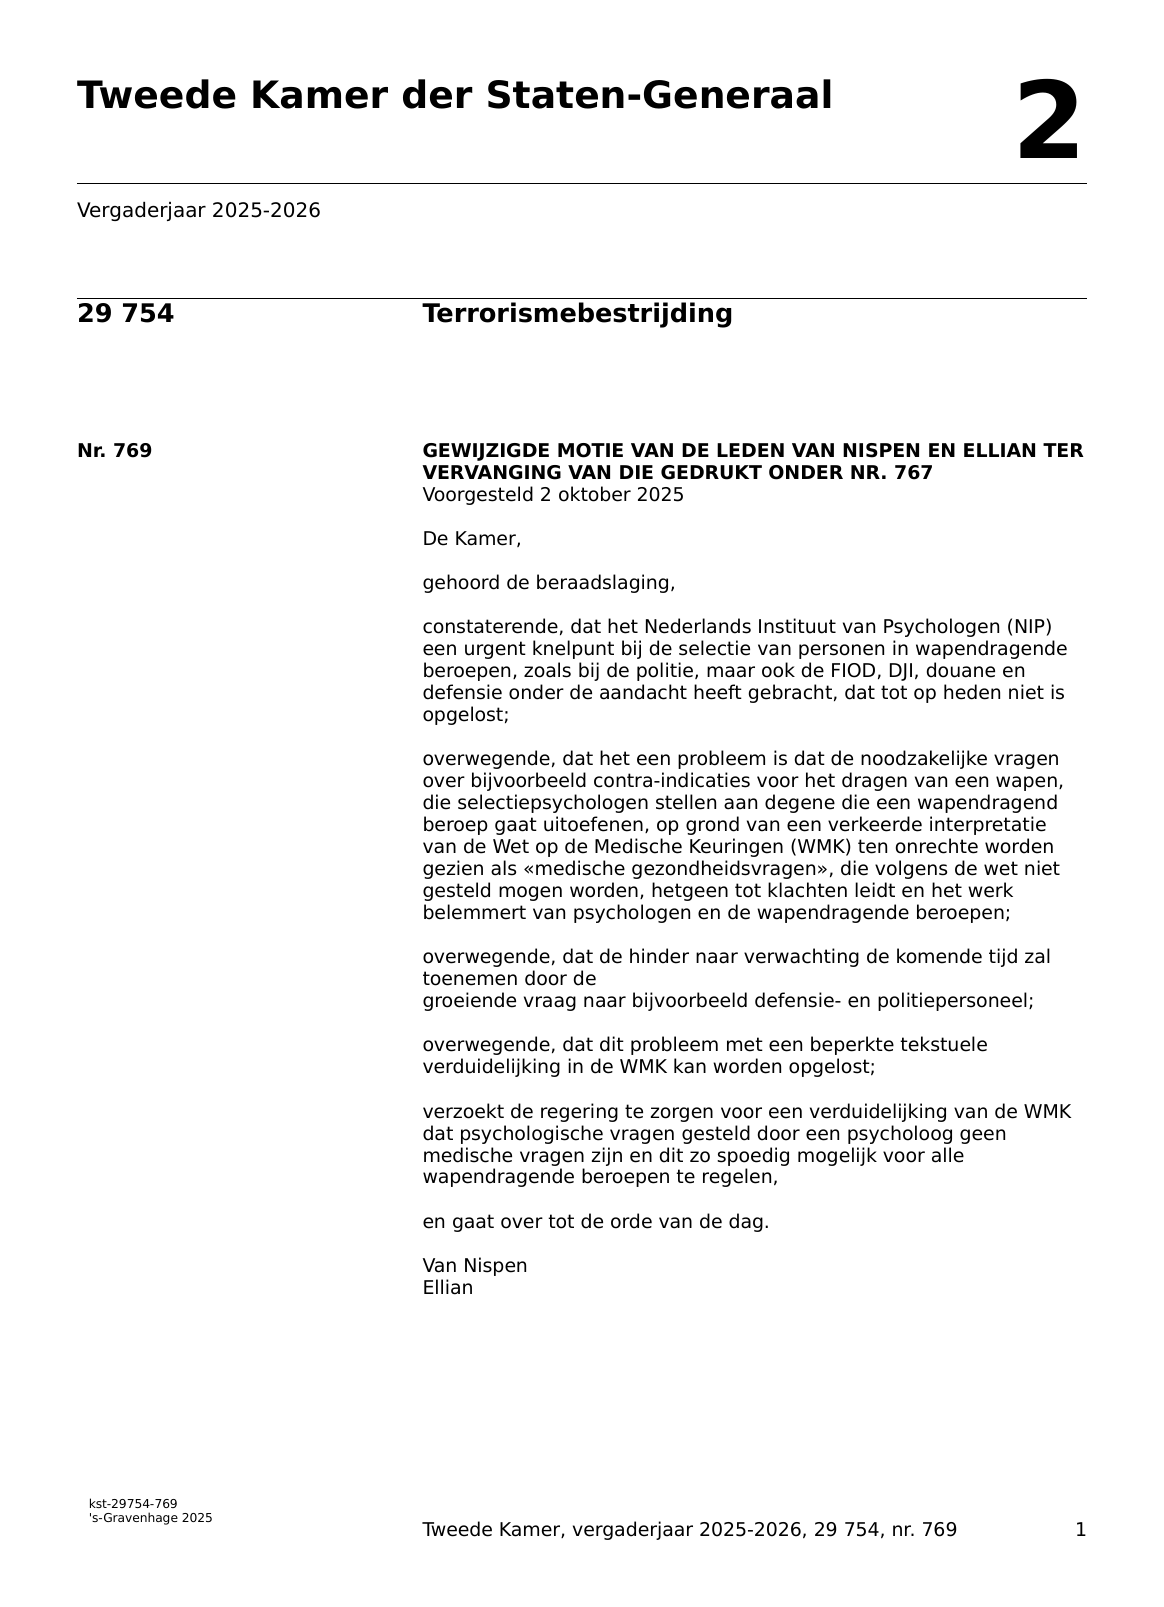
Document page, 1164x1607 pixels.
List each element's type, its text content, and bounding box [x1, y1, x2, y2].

text kst-29754-769 [88, 1497, 323, 1511]
subtitle Nr. 769 GEWIJZIGDE MOTIE VAN DE LEDEN VAN NISPEN EN ELLIAN TER VERVANGING VAN DIE GEDRUKT ONDER NR. 767 [77, 440, 1087, 484]
text en gaat over tot de orde van de dag. [422, 1211, 1087, 1233]
text groeiende vraag naar bijvoorbeeld defensie- en politiepersoneel; [422, 990, 1087, 1012]
text verzoekt de regering te zorgen voor een verduidelijking van de WMK dat psychologische vragen gesteld door een psycholoog geen medische vragen zijn en dit zo spoedig mogelijk voor alle wapendragende beroepen te regelen, [422, 1101, 1087, 1188]
subtitle 29 754 Terrorismebestrijding [77, 299, 1087, 329]
text Van Nispen [422, 1255, 1087, 1277]
text constaterende, dat het Nederlands Instituut van Psychologen (NIP) een urgent knelpunt bij de selectie van personen in wapendragende beroepen, zoals bij de politie, maar ook de FIOD, DJI, douane en defensie onder de aandacht heeft gebracht, dat tot op heden niet is opgelost; [422, 616, 1087, 726]
text 's-Gravenhage 2025 [88, 1511, 323, 1525]
text Ellian [422, 1277, 1087, 1299]
text overwegende, dat de hinder naar verwachting de komende tijd zal toenemen door de [422, 946, 1087, 990]
table_cell Vergaderjaar 2025-2026 [77, 184, 1087, 298]
text overwegende, dat dit probleem met een beperkte tekstuele verduidelijking in de WMK kan worden opgelost; [422, 1034, 1087, 1078]
text gehoord de beraadslaging, [422, 572, 1087, 594]
table_header Tweede Kamer der Staten-Generaal [77, 59, 886, 183]
text Voorgesteld 2 oktober 2025 [422, 484, 1087, 506]
text De Kamer, [422, 528, 1087, 550]
table_header 2 [886, 59, 1087, 183]
text overwegende, dat het een probleem is dat de noodzakelijke vragen over bijvoorbeeld contra-indicaties voor het dragen van een wapen, die selectiepsychologen stellen aan degene die een wapendragend beroep gaat uitoefenen, op grond van een verkeerde interpretatie van de Wet op de Medische Keuringen (WMK) ten onrechte worden gezien als «medische gezondheidsvragen», die volgens de wet niet gesteld mogen worden, hetgeen tot klachten leidt en het werk belemmert van psychologen en de wapendragende beroepen; [422, 748, 1087, 924]
